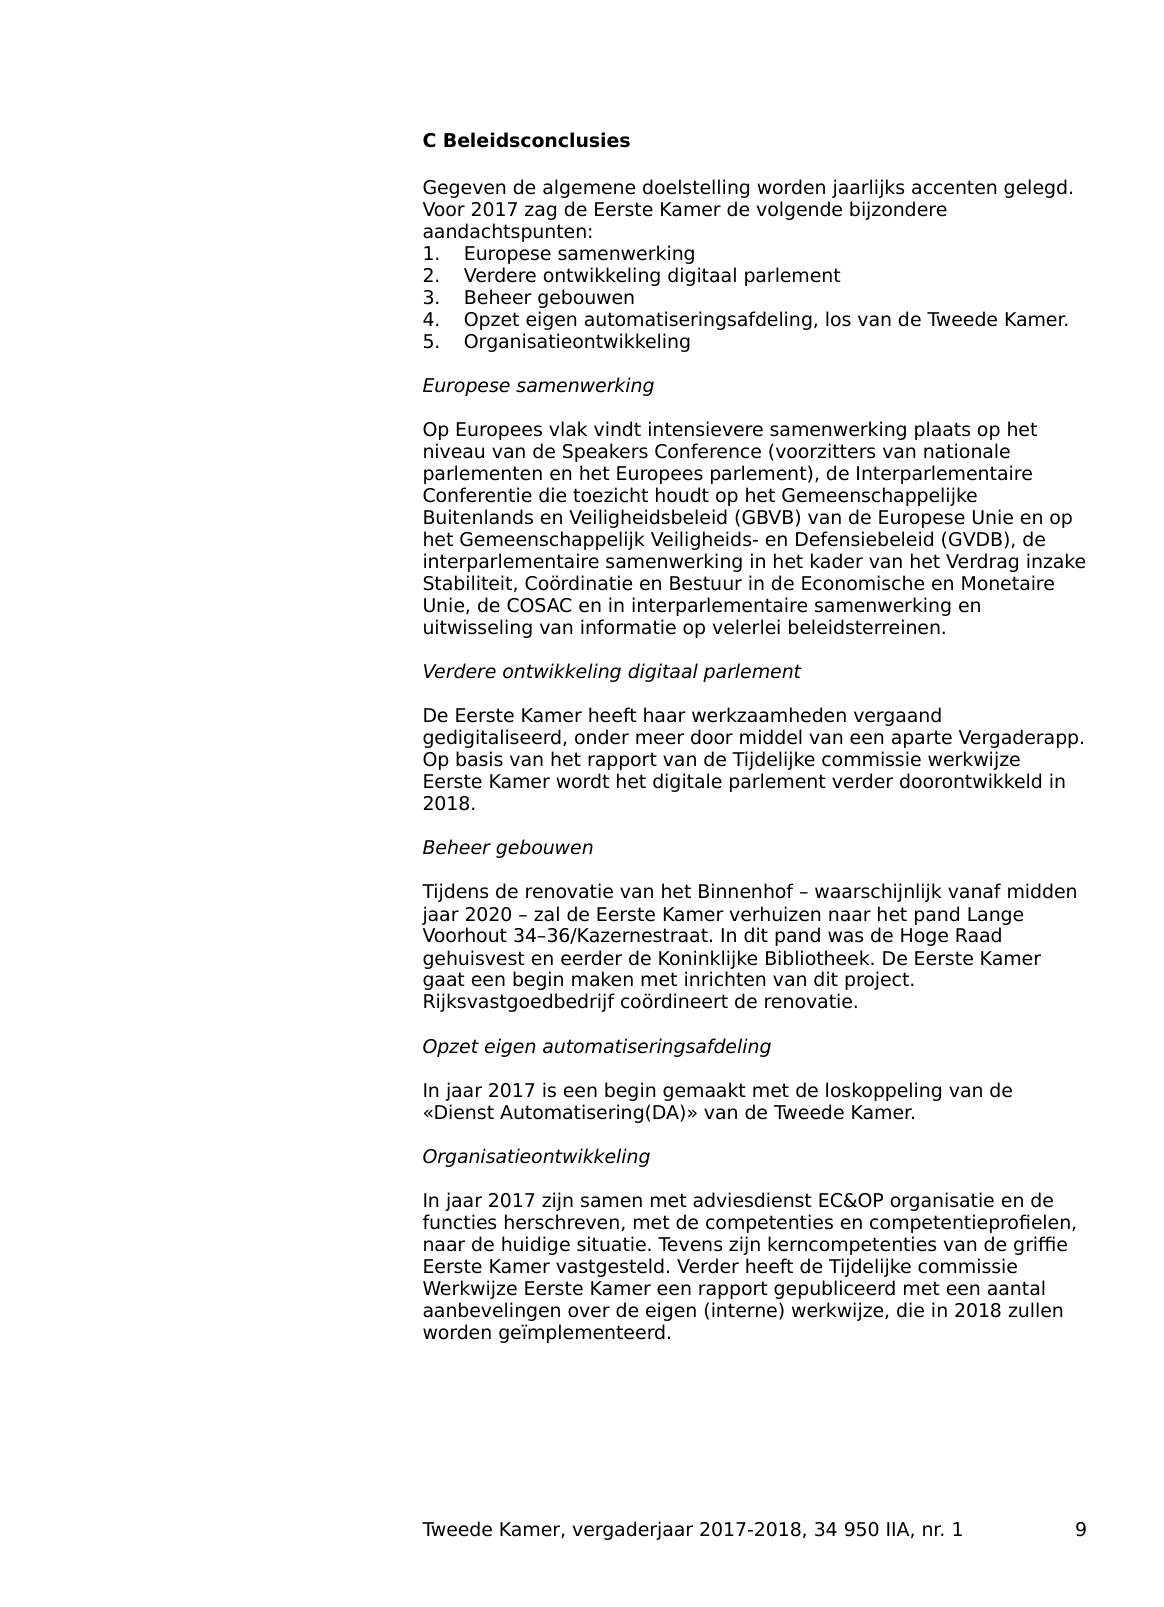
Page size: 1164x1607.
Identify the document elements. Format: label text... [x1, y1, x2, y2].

text 1. Europese samenwerking [422, 243, 1087, 265]
text 3. Beheer gebouwen [422, 287, 1087, 309]
subtitle C Beleidsconclusies [422, 130, 1087, 152]
text 2. Verdere ontwikkeling digitaal parlement [422, 265, 1087, 287]
text Op Europees vlak vindt intensievere samenwerking plaats op het niveau van de Speakers Conference (voorzitters van nationale parlementen en het Europees parlement), de Interparlementaire Conferentie die toezicht houdt op het Gemeenschappelijke Buitenlands en Veiligheidsbeleid (GBVB) van de Europese Unie en op het Gemeenschappelijk Veiligheids- en Defensiebeleid (GVDB), de interparlementaire samenwerking in het kader van het Verdrag inzake Stabiliteit, Coördinatie en Bestuur in de Economische en Monetaire Unie, de COSAC en in interparlementaire samenwerking en uitwisseling van informatie op velerlei beleidsterreinen. [422, 419, 1087, 639]
subtitle Beheer gebouwen [422, 837, 1087, 859]
text In jaar 2017 zijn samen met adviesdienst EC&OP organisatie en de functies herschreven, met de competenties en competentieprofielen, naar de huidige situatie. Tevens zijn kerncompetenties van de griffie Eerste Kamer vastgesteld. Verder heeft de Tijdelijke commissie Werkwijze Eerste Kamer een rapport gepubliceerd met een aantal aanbevelingen over de eigen (interne) werkwijze, die in 2018 zullen worden geïmplementeerd. [422, 1190, 1087, 1344]
text Gegeven de algemene doelstelling worden jaarlijks accenten gelegd. Voor 2017 zag de Eerste Kamer de volgende bijzondere aandachtspunten: [422, 177, 1087, 243]
text In jaar 2017 is een begin gemaakt met de loskoppeling van de «Dienst Automatisering(DA)» van de Tweede Kamer. [422, 1080, 1087, 1124]
subtitle Opzet eigen automatiseringsafdeling [422, 1036, 1087, 1057]
text 4. Opzet eigen automatiseringsafdeling, los van de Tweede Kamer. [422, 309, 1087, 331]
subtitle Verdere ontwikkeling digitaal parlement [422, 661, 1087, 683]
text 5. Organisatieontwikkeling [422, 331, 1087, 353]
text Tijdens de renovatie van het Binnenhof – waarschijnlijk vanaf midden jaar 2020 – zal de Eerste Kamer verhuizen naar het pand Lange Voorhout 34–36/Kazernestraat. In dit pand was de Hoge Raad gehuisvest en eerder de Koninklijke Bibliotheek. De Eerste Kamer gaat een begin maken met inrichten van dit project. Rijksvastgoedbedrijf coördineert de renovatie. [422, 881, 1087, 1013]
text De Eerste Kamer heeft haar werkzaamheden vergaand gedigitaliseerd, onder meer door middel van een aparte Vergaderapp. Op basis van het rapport van de Tijdelijke commissie werkwijze Eerste Kamer wordt het digitale parlement verder doorontwikkeld in 2018. [422, 705, 1087, 815]
subtitle Organisatieontwikkeling [422, 1146, 1087, 1168]
subtitle Europese samenwerking [422, 375, 1087, 397]
